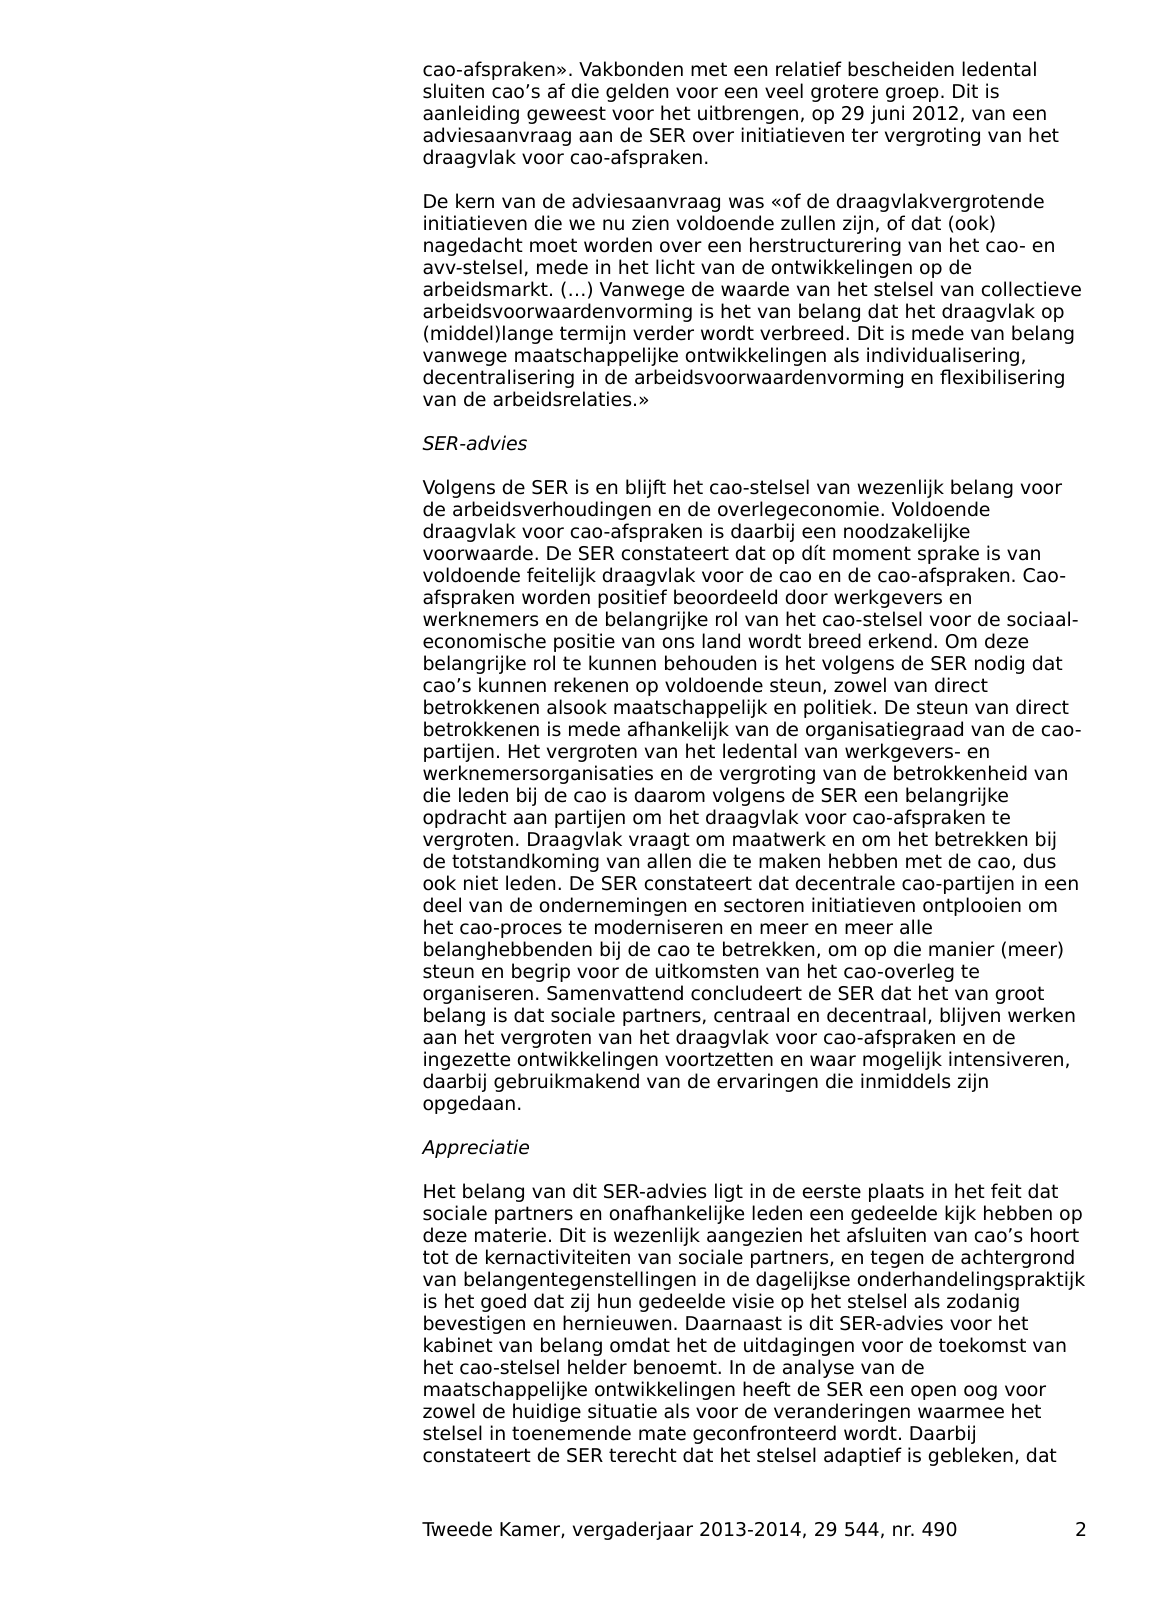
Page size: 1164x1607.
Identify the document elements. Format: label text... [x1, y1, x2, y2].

subtitle Appreciatie [422, 1137, 1087, 1159]
text Volgens de SER is en blijft het cao-stelsel van wezenlijk belang voor de arbeidsverhoudingen en de overlegeconomie. Voldoende draagvlak voor cao-afspraken is daarbij een noodzakelijke voorwaarde. De SER constateert dat op dít moment sprake is van voldoende feitelijk draagvlak voor de cao en de cao-afspraken. Cao-afspraken worden positief beoordeeld door werkgevers en werknemers en de belangrijke rol van het cao-stelsel voor de sociaal-economische positie van ons land wordt breed erkend. Om deze belangrijke rol te kunnen behouden is het volgens de SER nodig dat cao’s kunnen rekenen op voldoende steun, zowel van direct betrokkenen alsook maatschappelijk en politiek. De steun van direct betrokkenen is mede afhankelijk van de organisatiegraad van de cao-partijen. Het vergroten van het ledental van werkgevers- en werknemersorganisaties en de vergroting van de betrokkenheid van die leden bij de cao is daarom volgens de SER een belangrijke opdracht aan partijen om het draagvlak voor cao-afspraken te vergroten. Draagvlak vraagt om maatwerk en om het betrekken bij de totstandkoming van allen die te maken hebben met de cao, dus ook niet leden. De SER constateert dat decentrale cao-partijen in een deel van de ondernemingen en sectoren initiatieven ontplooien om het cao-proces te moderniseren en meer en meer alle belanghebbenden bij de cao te betrekken, om op die manier (meer) steun en begrip voor de uitkomsten van het cao-overleg te organiseren. Samenvattend concludeert de SER dat het van groot belang is dat sociale partners, centraal en decentraal, blijven werken aan het vergroten van het draagvlak voor cao-afspraken en de ingezette ontwikkelingen voortzetten en waar mogelijk intensiveren, daarbij gebruikmakend van de ervaringen die inmiddels zijn opgedaan. [422, 477, 1087, 1115]
text cao-afspraken». Vakbonden met een relatief bescheiden ledental sluiten cao’s af die gelden voor een veel grotere groep. Dit is aanleiding geweest voor het uitbrengen, op 29 juni 2012, van een adviesaanvraag aan de SER over initiatieven ter vergroting van het draagvlak voor cao-afspraken. [422, 59, 1087, 169]
text Het belang van dit SER-advies ligt in de eerste plaats in het feit dat sociale partners en onafhankelijke leden een gedeelde kijk hebben op deze materie. Dit is wezenlijk aangezien het afsluiten van cao’s hoort tot de kernactiviteiten van sociale partners, en tegen de achtergrond van belangentegenstellingen in de dagelijkse onderhandelingspraktijk is het goed dat zij hun gedeelde visie op het stelsel als zodanig bevestigen en hernieuwen. Daarnaast is dit SER-advies voor het kabinet van belang omdat het de uitdagingen voor de toekomst van het cao-stelsel helder benoemt. In de analyse van de maatschappelijke ontwikkelingen heeft de SER een open oog voor zowel de huidige situatie als voor de veranderingen waarmee het stelsel in toenemende mate geconfronteerd wordt. Daarbij constateert de SER terecht dat het stelsel adaptief is gebleken, dat [422, 1181, 1087, 1467]
subtitle SER-advies [422, 433, 1087, 455]
text De kern van de adviesaanvraag was «of de draagvlakvergrotende initiatieven die we nu zien voldoende zullen zijn, of dat (ook) nagedacht moet worden over een herstructurering van het cao- en avv-stelsel, mede in het licht van de ontwikkelingen op de arbeidsmarkt. (…) Vanwege de waarde van het stelsel van collectieve arbeidsvoorwaardenvorming is het van belang dat het draagvlak op (middel)lange termijn verder wordt verbreed. Dit is mede van belang vanwege maatschappelijke ontwikkelingen als individualisering, decentralisering in de arbeidsvoorwaardenvorming en flexibilisering van de arbeidsrelaties.» [422, 191, 1087, 411]
